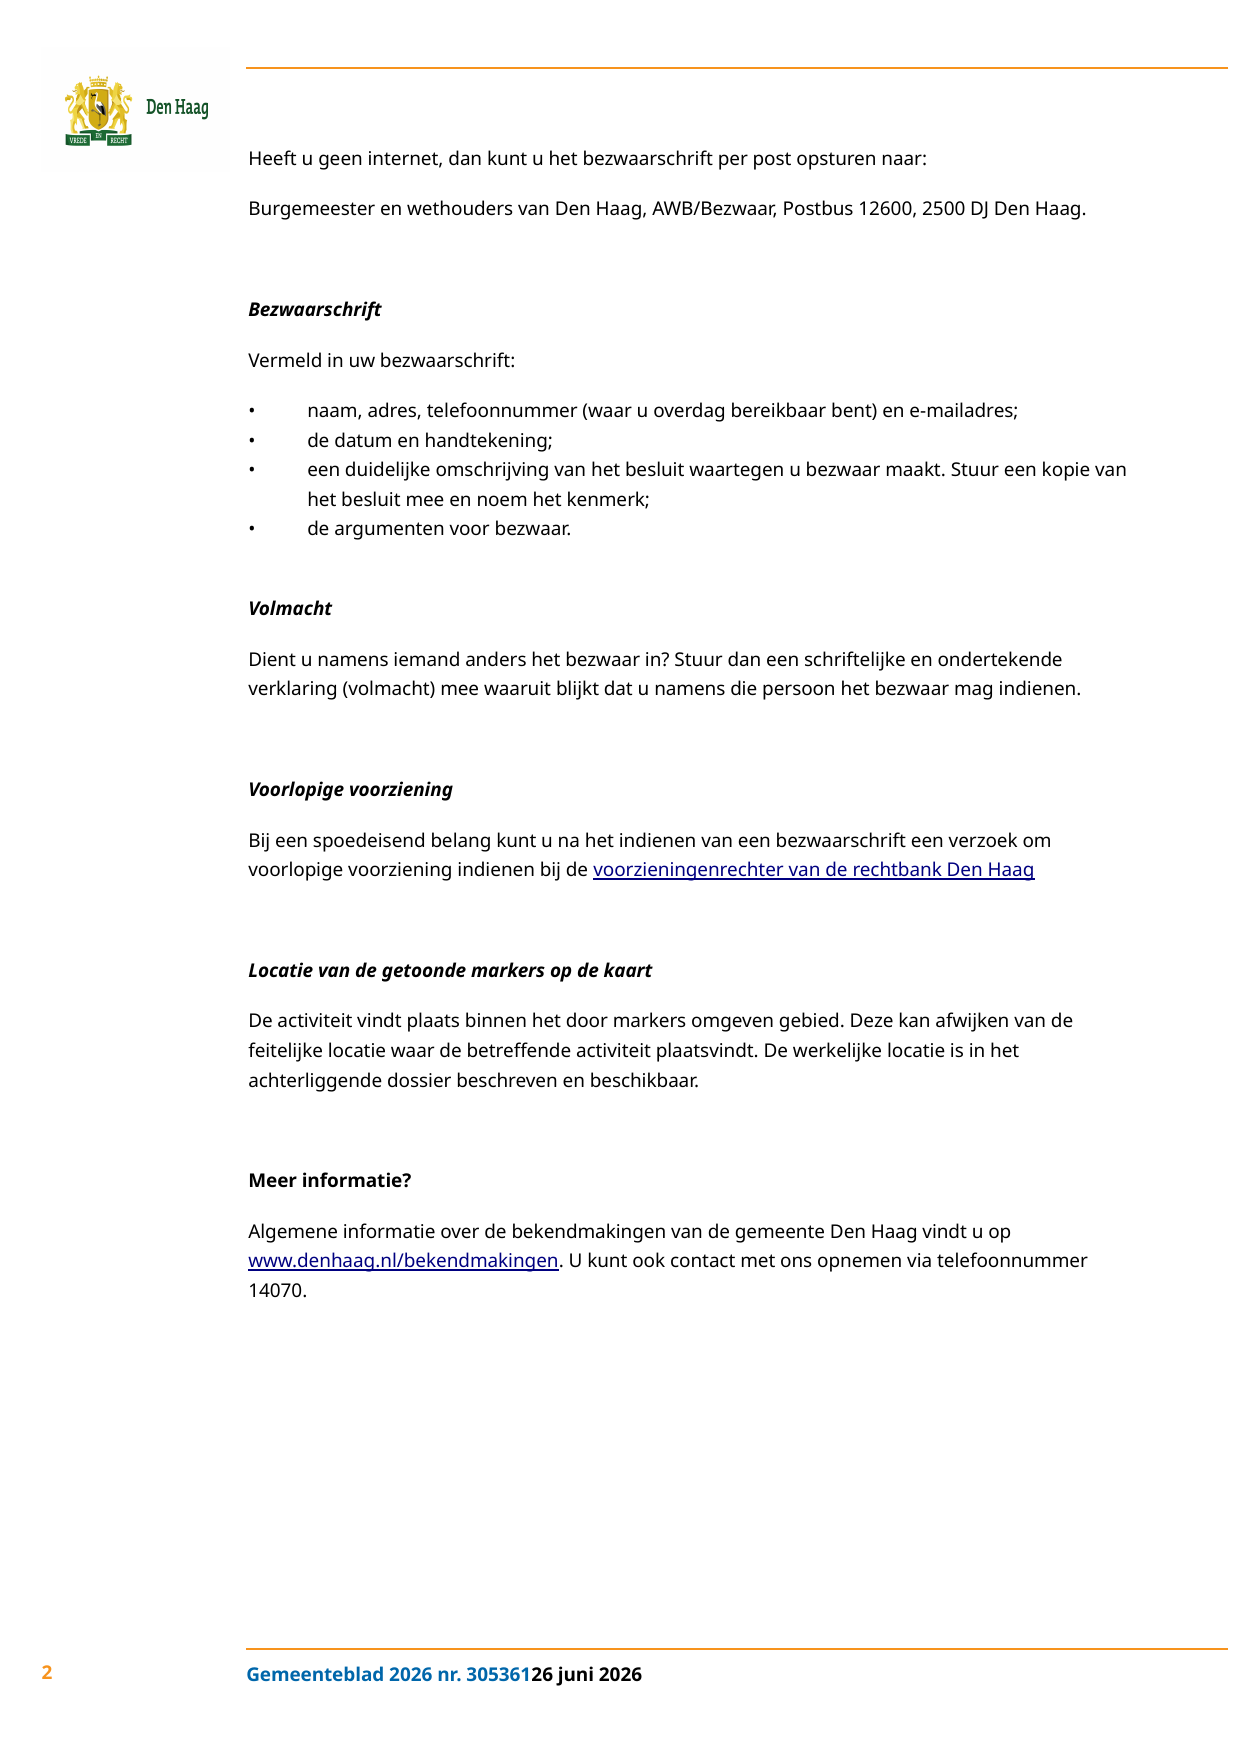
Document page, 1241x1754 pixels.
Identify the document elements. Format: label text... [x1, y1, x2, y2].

list naam, adres, telefoonnummer (waar u overdag bereikbaar bent) en e-mailadres; [248, 397, 1152, 423]
text Locatie van de getoonde markers op de kaart [248, 957, 1152, 983]
list een duidelijke omschrijving van het besluit waartegen u bezwaar maakt. Stuur een kopie van het besluit mee en noem het kenmerk; [248, 456, 1152, 512]
text Volmacht [248, 596, 1152, 621]
list de argumenten voor bezwaar. [248, 516, 1152, 541]
text Voorlopige voorziening [248, 776, 1152, 802]
picture [41, 47, 231, 172]
text Bezwaarschrift [248, 296, 1152, 322]
text Heeft u geen internet, dan kunt u het bezwaarschrift per post opsturen naar: [248, 145, 1152, 171]
text De activiteit vindt plaats binnen het door markers omgeven gebied. Deze kan afwijken van de feitelijke locatie waar de betreffende activiteit plaatsvindt. De werkelijke locatie is in het achterliggende dossier beschreven en beschikbaar. [248, 1008, 1152, 1093]
text Algemene informatie over de bekendmakingen van de gemeente Den Haag vindt u op www.denhaag.nl/bekendmakingen. U kunt ook contact met ons opnemen via telefoonnummer 14070. [248, 1218, 1152, 1303]
text Meer informatie? [248, 1168, 1152, 1193]
list de datum en handtekening; [248, 427, 1152, 453]
text Vermeld in uw bezwaarschrift: [248, 347, 1152, 373]
text Bij een spoedeisend belang kunt u na het indienen van een bezwaarschrift een verzoek om voorlopige voorziening indienen bij de voorzieningenrechter van de rechtbank Den Haag [248, 827, 1152, 882]
text Burgemeester en wethouders van Den Haag, AWB/Bezwaar, Postbus 12600, 2500 DJ Den Haag. [248, 196, 1152, 221]
text Dient u namens iemand anders het bezwaar in? Stuur dan een schriftelijke en ondertekende verklaring (volmacht) mee waaruit blijkt dat u namens die persoon het bezwaar mag indienen. [248, 646, 1152, 701]
